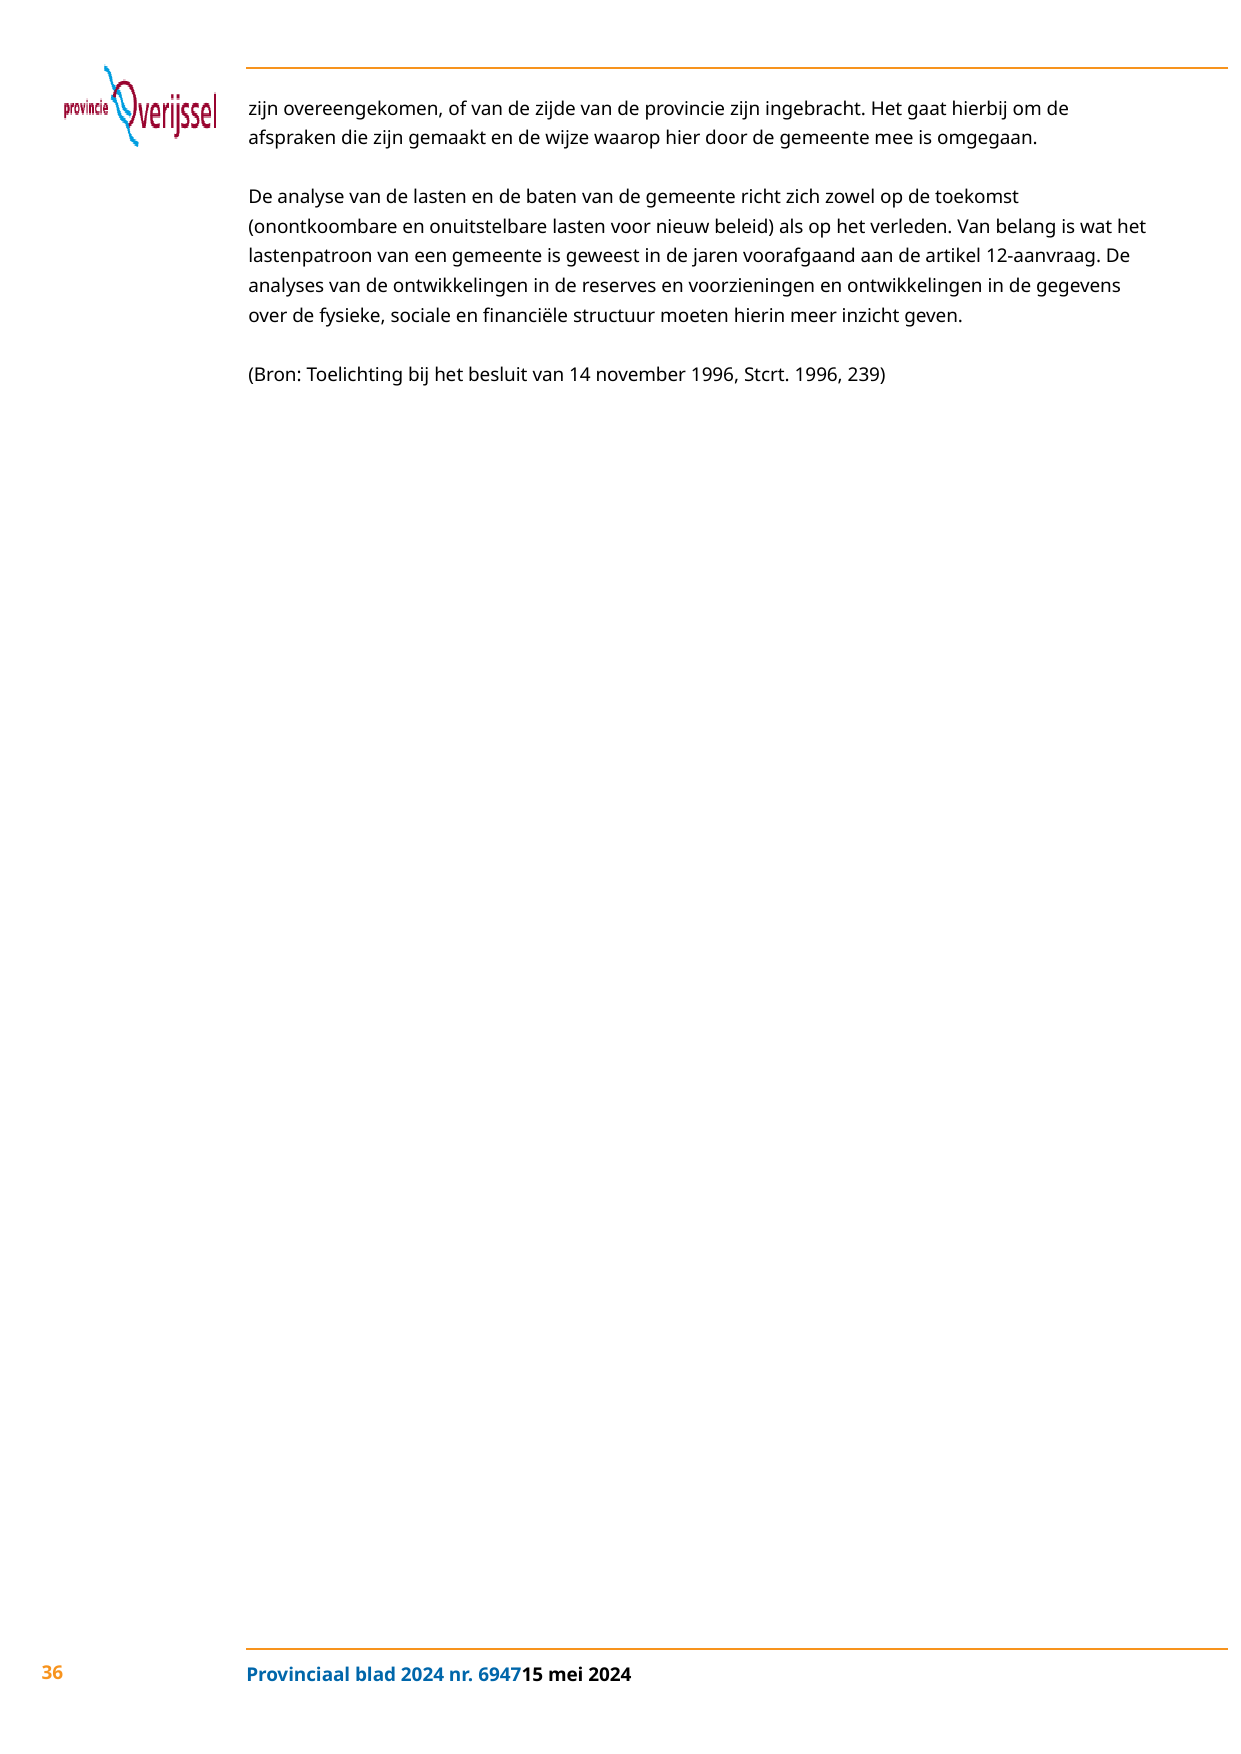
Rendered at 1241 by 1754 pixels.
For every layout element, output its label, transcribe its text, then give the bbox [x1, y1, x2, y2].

picture [41, 47, 231, 172]
text zijn overeengekomen, of van de zijde van de provincie zijn ingebracht. Het gaat hierbij om de afspraken die zijn gemaakt en de wijze waarop hier door de gemeente mee is omgegaan. [248, 95, 1152, 150]
text (Bron: Toelichting bij het besluit van 14 november 1996, Stcrt. 1996, 239) [248, 361, 1152, 387]
text De analyse van de lasten en de baten van de gemeente richt zich zowel op de toekomst (onontkoombare en onuitstelbare lasten voor nieuw beleid) als op het verleden. Van belang is wat het lastenpatroon van een gemeente is geweest in de jaren voorafgaand aan de artikel 12-aanvraag. De analyses van de ontwikkelingen in de reserves en voorzieningen en ontwikkelingen in de gegevens over de fysieke, sociale en financiële structuur moeten hierin meer inzicht geven. [248, 183, 1152, 328]
